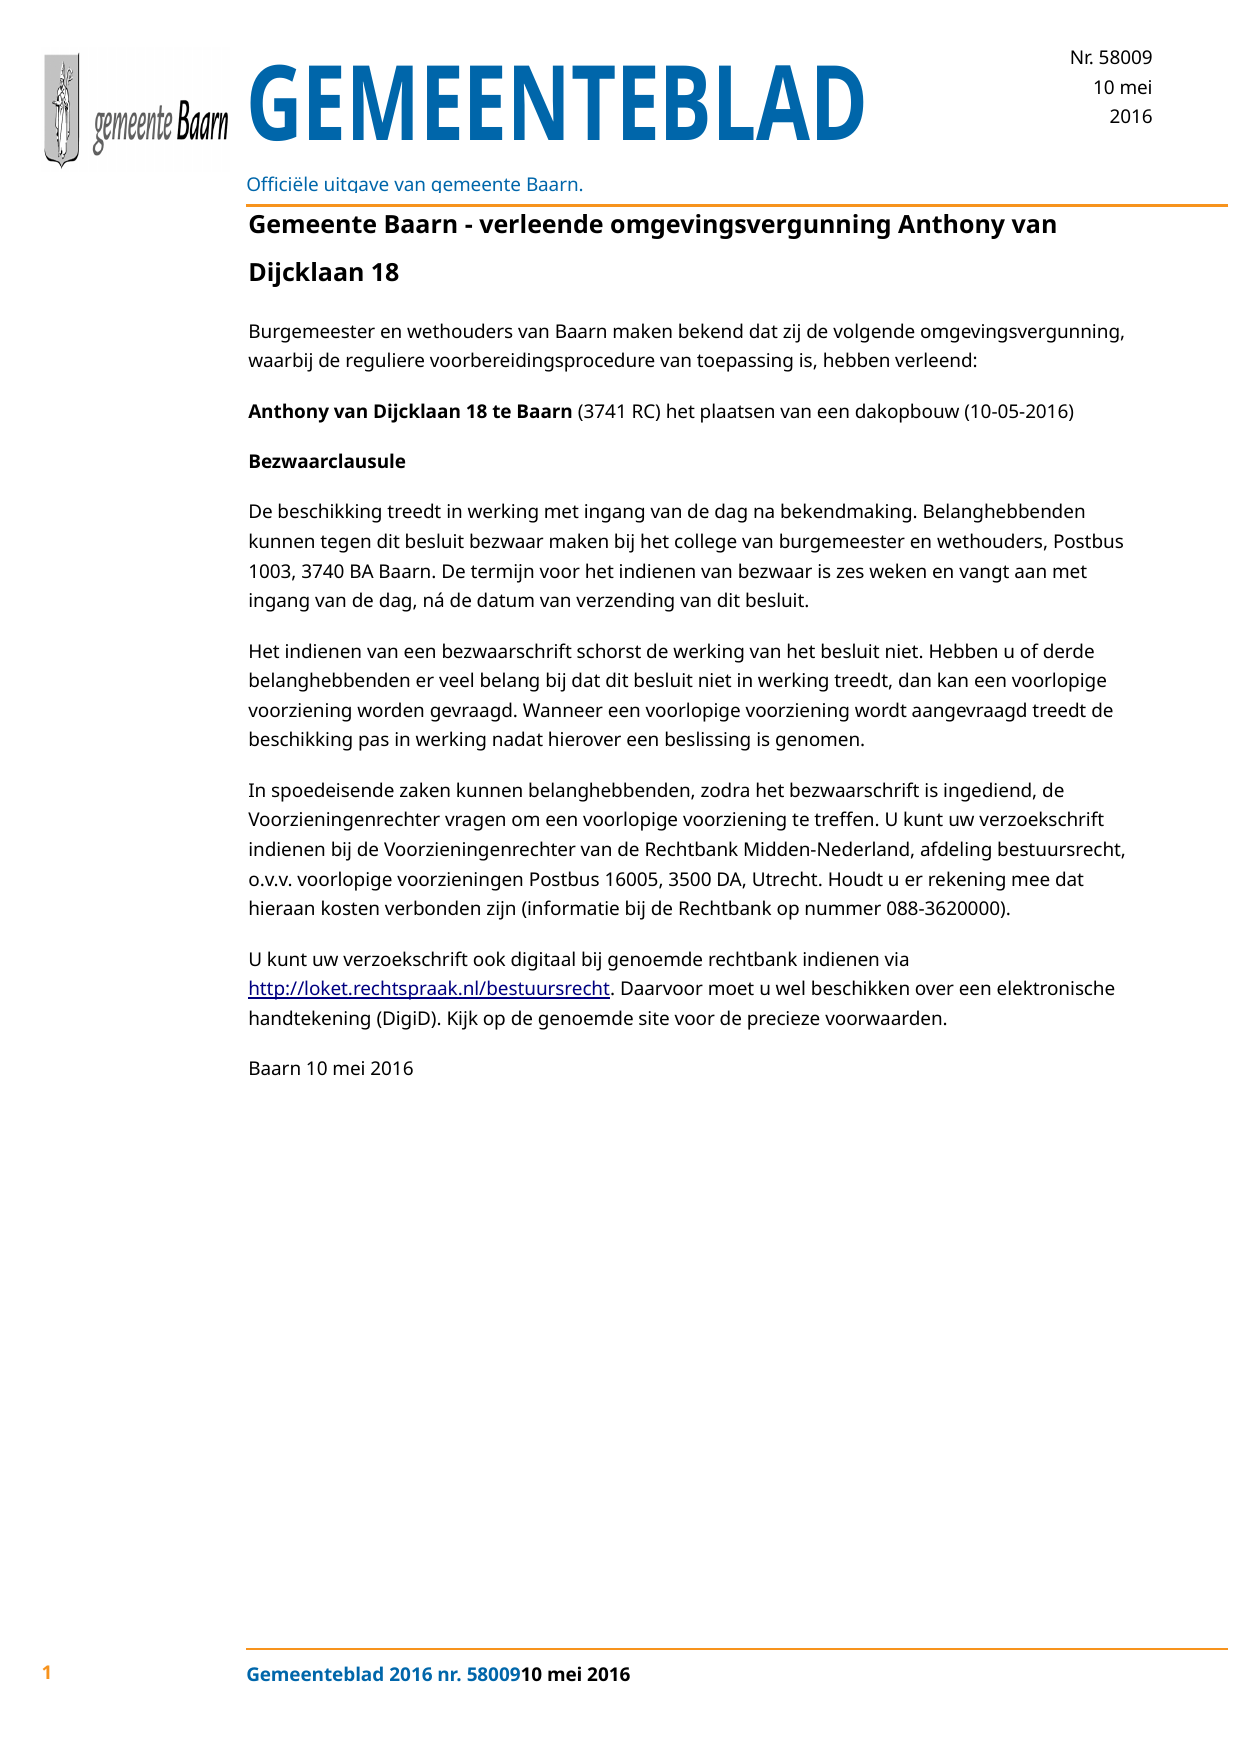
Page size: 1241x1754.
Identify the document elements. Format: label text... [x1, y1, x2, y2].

text In spoedeisende zaken kunnen belanghebbenden, zodra het bezwaarschrift is ingediend, de Voorzieningenrechter vragen om een voorlopige voorziening te treffen. U kunt uw verzoekschrift indienen bij de Voorzieningenrechter van de Rechtbank Midden-Nederland, afdeling bestuursrecht, o.v.v. voorlopige voorzieningen Postbus 16005, 3500 DA, Utrecht. Houdt u er rekening mee dat hieraan kosten verbonden zijn (informatie bij de Rechtbank op nummer 088-3620000). [248, 777, 1152, 921]
text De beschikking treedt in werking met ingang van de dag na bekendmaking. Belanghebbenden kunnen tegen dit besluit bezwaar maken bij het college van burgemeester en wethouders, Postbus 1003, 3740 BA Baarn. De termijn voor het indienen van bezwaar is zes weken en vangt aan met ingang van de dag, ná de datum van verzending van dit besluit. [248, 499, 1152, 613]
text Het indienen van een bezwaarschrift schorst de werking van het besluit niet. Hebben u of derde belanghebbenden er veel belang bij dat dit besluit niet in werking treedt, dan kan een voorlopige voorziening worden gevraagd. Wanneer een voorlopige voorziening wordt aangevraagd treedt de beschikking pas in werking nadat hierover een beslissing is genomen. [248, 638, 1152, 752]
text Gemeente Baarn - verleende omgevingsvergunning Anthony van Dijcklaan 18 [248, 207, 1152, 288]
text Bezwaarclausule [248, 448, 1152, 474]
picture [41, 47, 231, 172]
text Baarn 10 mei 2016 [248, 1055, 1152, 1081]
text Anthony van Dijcklaan 18 te Baarn (3741 RC) het plaatsen van een dakopbouw (10-05-2016) [248, 398, 1152, 424]
text U kunt uw verzoekschrift ook digitaal bij genoemde rechtbank indienen via http://loket.rechtspraak.nl/bestuursrecht. Daarvoor moet u wel beschikken over een elektronische handtekening (DigiD). Kijk op de genoemde site voor de precieze voorwaarden. [248, 946, 1152, 1031]
text Burgemeester en wethouders van Baarn maken bekend dat zij de volgende omgevingsvergunning, waarbij de reguliere voorbereidingsprocedure van toepassing is, hebben verleend: [248, 318, 1152, 373]
